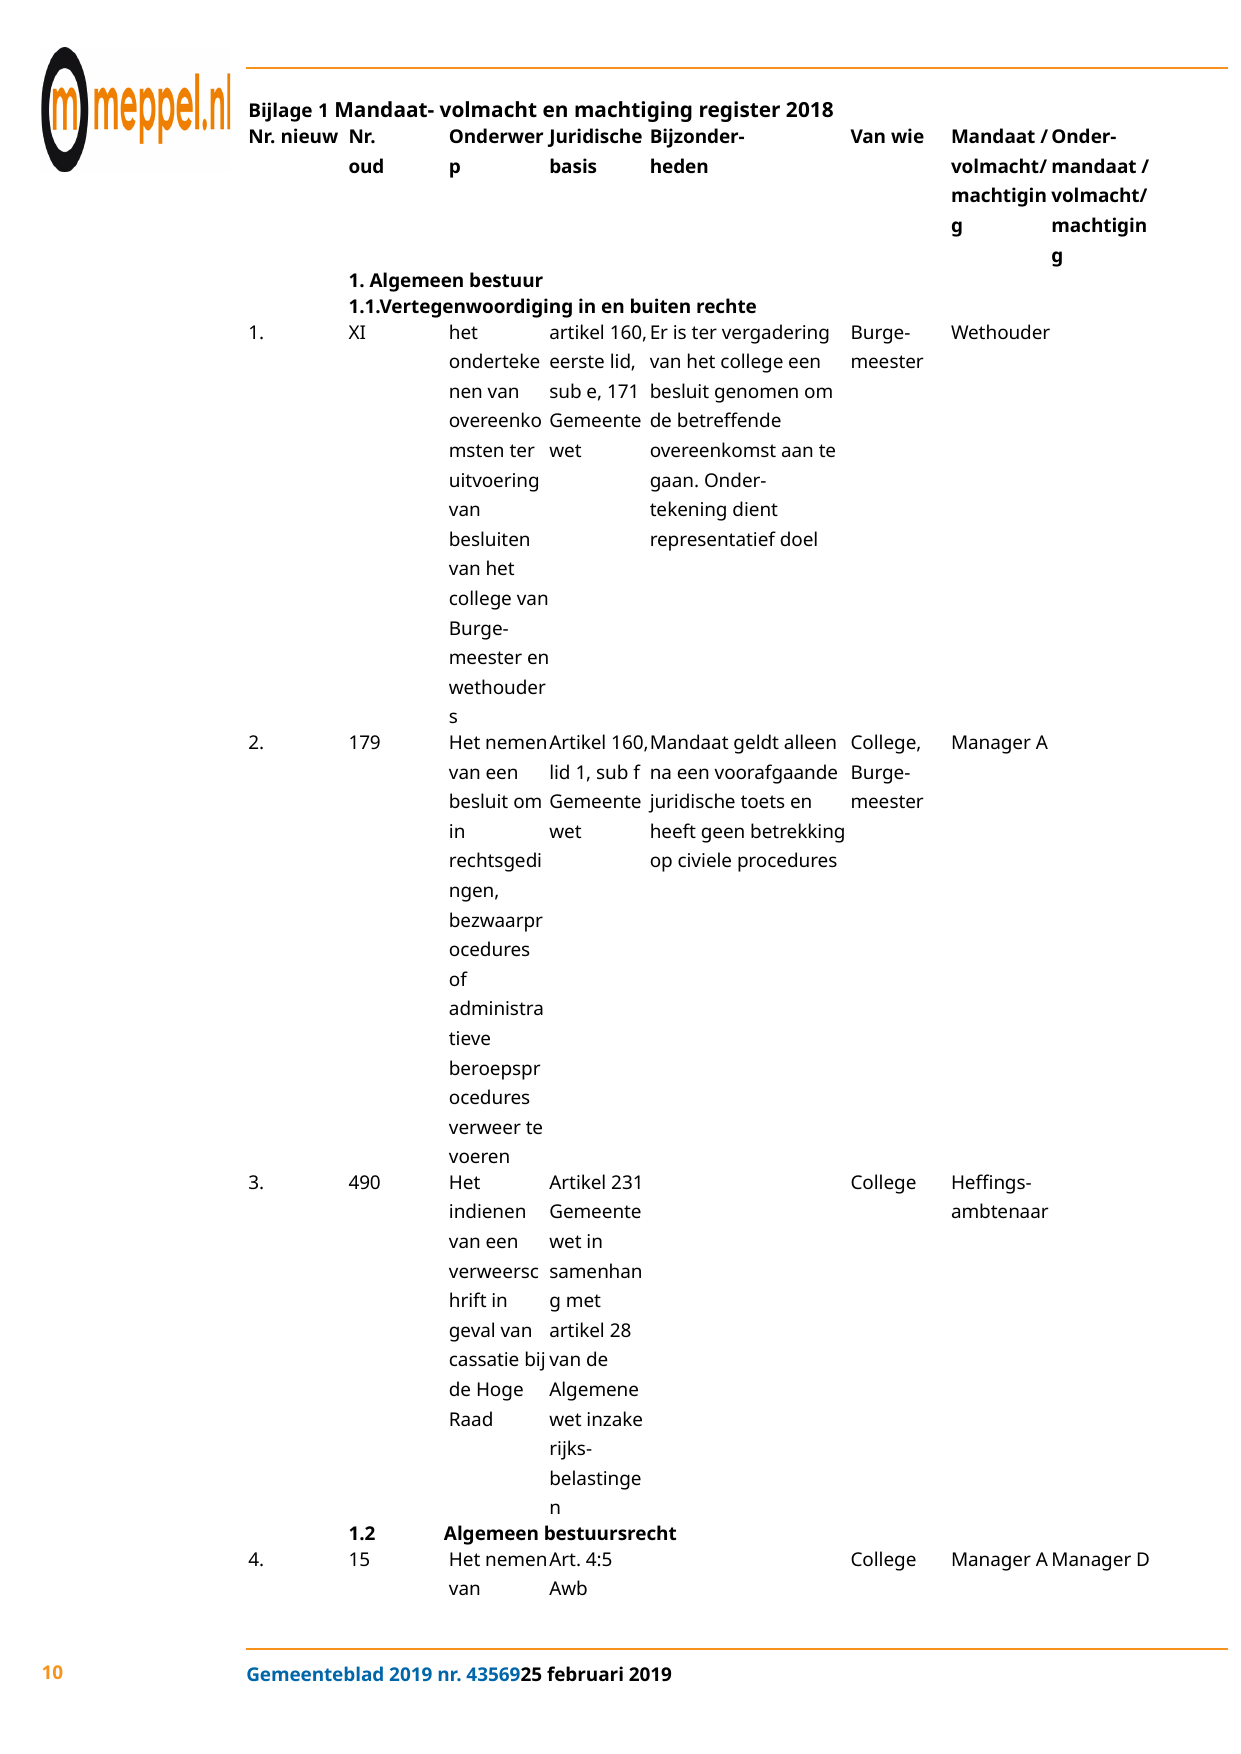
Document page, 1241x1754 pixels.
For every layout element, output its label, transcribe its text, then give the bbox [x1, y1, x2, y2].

table_cell Het indienen van een verweerschrift in geval van cassatie bij de Hoge Raad [449, 1169, 549, 1520]
table_cell 15 [348, 1546, 449, 1601]
table_cell College [850, 1546, 951, 1601]
table_cell 1. [248, 319, 348, 729]
table_cell 3. [248, 1169, 348, 1520]
table_cell Manager A [951, 1546, 1051, 1601]
table_cell 2. [248, 729, 348, 1169]
table_cell [1051, 319, 1152, 729]
table_cell Het nemen van [449, 1546, 549, 1601]
table_header Juridische basis [549, 124, 649, 267]
table_cell 4. [248, 1546, 348, 1601]
table_cell het ondertekenen van overeenkomsten ter uitvoering van besluiten van het college van Burge-meester en wethouders [449, 319, 549, 729]
table_cell 1. Algemeen bestuur [348, 268, 1152, 293]
table_cell Wethouder [951, 319, 1051, 729]
table_cell Manager A [951, 729, 1051, 1169]
table_cell Er is ter vergadering van het college een besluit genomen om de betreffende overeenkomst aan te gaan. Onder- tekening dient representatief doel [650, 319, 850, 729]
table_header Van wie [850, 124, 951, 267]
table_cell [248, 293, 348, 319]
table_cell 1.1.Vertegenwoordiging in en buiten rechte [348, 293, 1152, 319]
text Bijlage 1 Mandaat- volmacht en machtiging register 2018 [248, 95, 1152, 123]
table_cell Heffings- ambtenaar [951, 1169, 1051, 1520]
table_cell [650, 1546, 850, 1601]
table_cell Het nemen van een besluit om in rechtsgedingen, bezwaarprocedures of administratieve beroepsprocedures verweer te voeren [449, 729, 549, 1169]
table_cell College, Burge-meester [850, 729, 951, 1169]
table_cell Mandaat geldt alleen na een voorafgaande juridische toets en heeft geen betrekking op civiele procedures [650, 729, 850, 1169]
table_cell [650, 1169, 850, 1520]
table_header Nr. oud [348, 124, 449, 267]
table_header Nr. nieuw [248, 124, 348, 267]
table_cell XI [348, 319, 449, 729]
table_header Bijzonder- heden [650, 124, 850, 267]
table_header Onderwerp [449, 124, 549, 267]
table_cell 1.2 Algemeen bestuursrecht [348, 1520, 1152, 1546]
table_cell [248, 1520, 348, 1546]
table_header Mandaat / volmacht/ machtiging [951, 124, 1051, 267]
table_cell Burge-meester [850, 319, 951, 729]
table_cell 179 [348, 729, 449, 1169]
table_cell College [850, 1169, 951, 1520]
table_cell Manager D [1051, 1546, 1152, 1601]
table_cell Artikel 160, lid 1, sub f Gemeentewet [549, 729, 649, 1169]
table_cell artikel 160, eerste lid, sub e, 171 Gemeentewet [549, 319, 649, 729]
table_cell [1051, 729, 1152, 1169]
table_cell Art. 4:5 Awb [549, 1546, 649, 1601]
table_cell Artikel 231 Gemeentewet in samenhang met artikel 28 van de Algemene wet inzake rijks- belastingen [549, 1169, 649, 1520]
table_cell [248, 268, 348, 293]
table_header Onder-mandaat / volmacht/ machtiging [1051, 124, 1152, 267]
table_cell [1051, 1169, 1152, 1520]
picture [41, 47, 231, 172]
table_cell 490 [348, 1169, 449, 1520]
